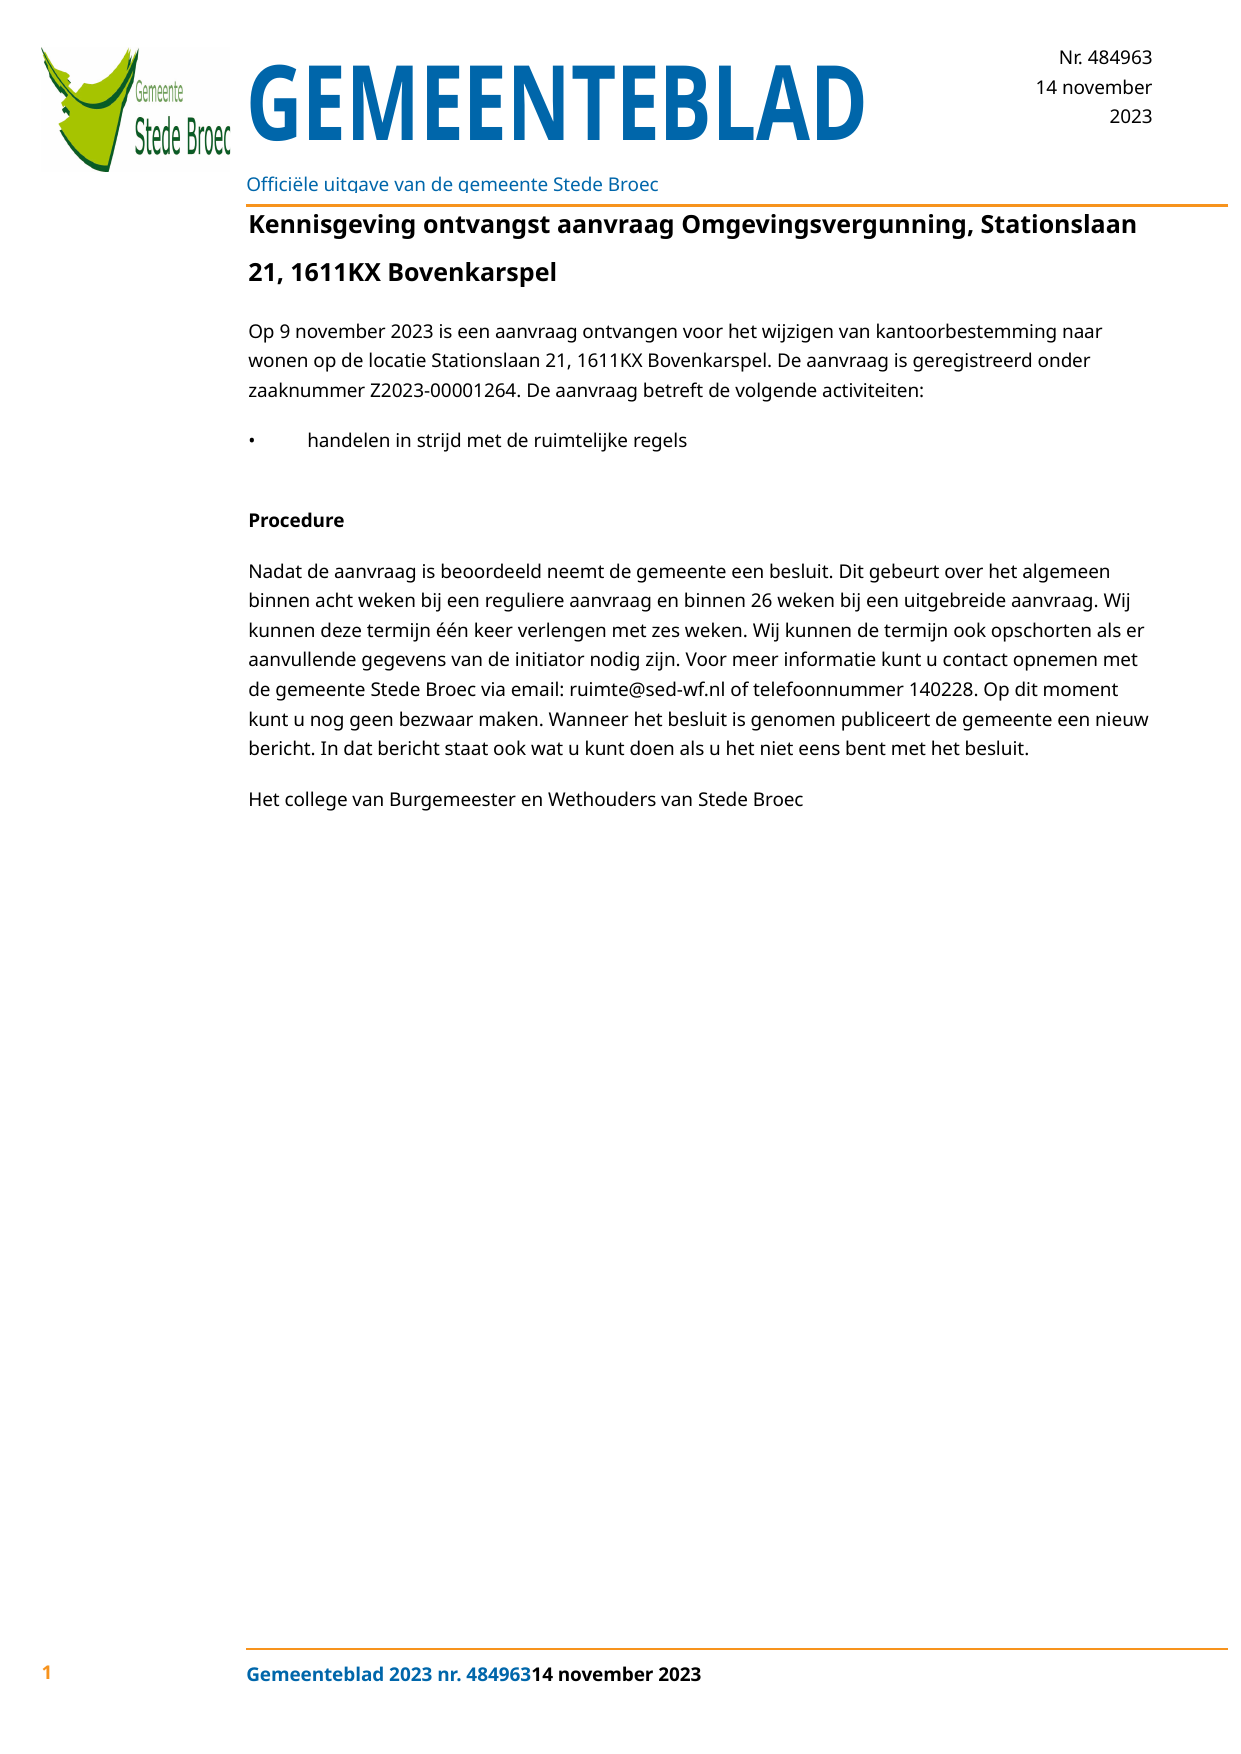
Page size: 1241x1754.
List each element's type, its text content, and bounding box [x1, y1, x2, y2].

text Nadat de aanvraag is beoordeeld neemt de gemeente een besluit. Dit gebeurt over het algemeen binnen acht weken bij een reguliere aanvraag en binnen 26 weken bij een uitgebreide aanvraag. Wij kunnen deze termijn één keer verlengen met zes weken. Wij kunnen de termijn ook opschorten als er aanvullende gegevens van de initiator nodig zijn. Voor meer informatie kunt u contact opnemen met de gemeente Stede Broec via email: ruimte@sed-wf.nl of telefoonnummer 140228. Op dit moment kunt u nog geen bezwaar maken. Wanneer het besluit is genomen publiceert de gemeente een nieuw bericht. In dat bericht staat ook wat u kunt doen als u het niet eens bent met het besluit. [248, 558, 1152, 761]
text Procedure [248, 507, 1152, 533]
list handelen in strijd met de ruimtelijke regels [248, 427, 1152, 453]
text Op 9 november 2023 is een aanvraag ontvangen voor het wijzigen van kantoorbestemming naar wonen op de locatie Stationslaan 21, 1611KX Bovenkarspel. De aanvraag is geregistreerd onder zaaknummer Z2023-00001264. De aanvraag betreft de volgende activiteiten: [248, 318, 1152, 403]
text Het college van Burgemeester en Wethouders van Stede Broec [248, 786, 1152, 812]
picture [41, 47, 231, 172]
text Kennisgeving ontvangst aanvraag Omgevingsvergunning, Stationslaan 21, 1611KX Bovenkarspel [248, 207, 1152, 288]
